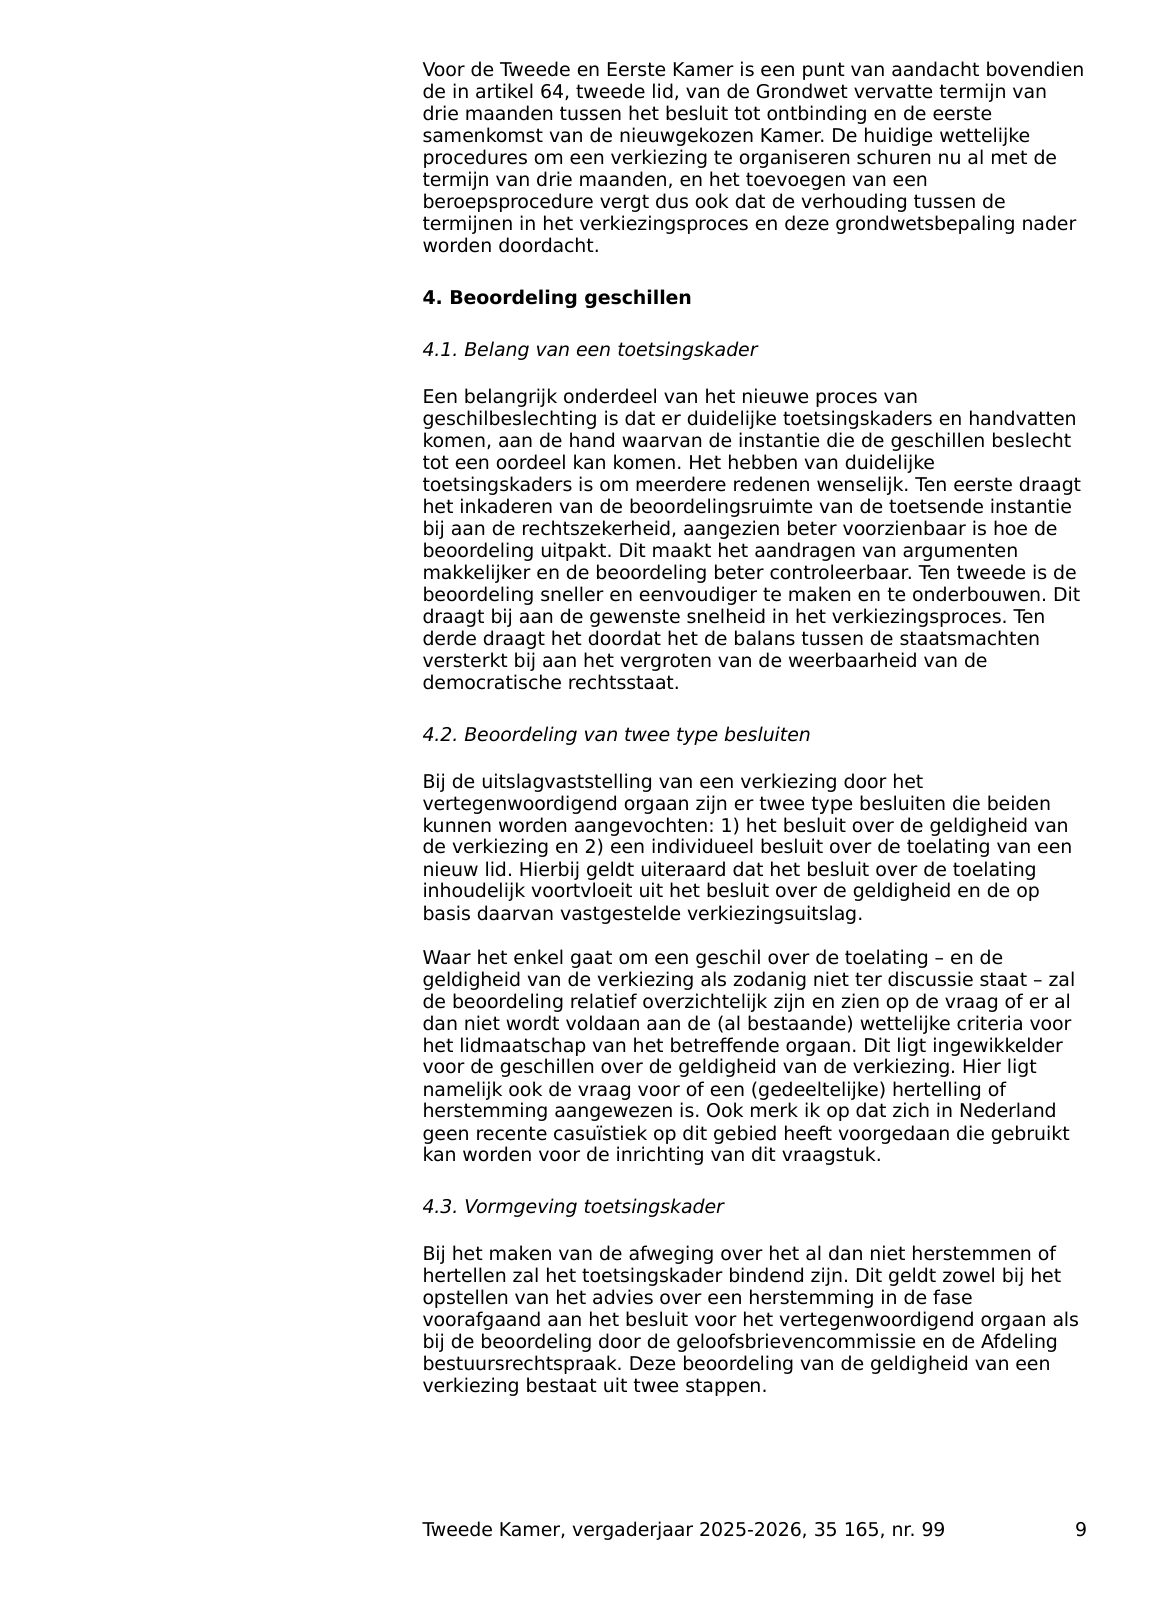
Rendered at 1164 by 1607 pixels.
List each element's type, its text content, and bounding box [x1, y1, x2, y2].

subtitle 4.1. Belang van een toetsingskader [422, 339, 1087, 361]
subtitle 4.3. Vormgeving toetsingskader [422, 1196, 1087, 1218]
text Bij de uitslagvaststelling van een verkiezing door het vertegenwoordigend orgaan zijn er twee type besluiten die beiden kunnen worden aangevochten: 1) het besluit over de geldigheid van de verkiezing en 2) een individueel besluit over de toelating van een nieuw lid. Hierbij geldt uiteraard dat het besluit over de toelating inhoudelijk voortvloeit uit het besluit over de geldigheid en de op basis daarvan vastgestelde verkiezingsuitslag. [422, 771, 1087, 924]
text Een belangrijk onderdeel van het nieuwe proces van geschilbeslechting is dat er duidelijke toetsingskaders en handvatten komen, aan de hand waarvan de instantie die de geschillen beslecht tot een oordeel kan komen. Het hebben van duidelijke toetsingskaders is om meerdere redenen wenselijk. Ten eerste draagt het inkaderen van de beoordelingsruimte van de toetsende instantie bij aan de rechtszekerheid, aangezien beter voorzienbaar is hoe de beoordeling uitpakt. Dit maakt het aandragen van argumenten makkelijker en de beoordeling beter controleerbaar. Ten tweede is de beoordeling sneller en eenvoudiger te maken en te onderbouwen. Dit draagt bij aan de gewenste snelheid in het verkiezingsproces. Ten derde draagt het doordat het de balans tussen de staatsmachten versterkt bij aan het vergroten van de weerbaarheid van de democratische rechtsstaat. [422, 386, 1087, 693]
text Bij het maken van de afweging over het al dan niet herstemmen of hertellen zal het toetsingskader bindend zijn. Dit geldt zowel bij het opstellen van het advies over een herstemming in de fase voorafgaand aan het besluit voor het vertegenwoordigend orgaan als bij de beoordeling door de geloofsbrievencommissie en de Afdeling bestuursrechtspraak. Deze beoordeling van de geldigheid van een verkiezing bestaat uit twee stappen. [422, 1243, 1087, 1397]
subtitle 4. Beoordeling geschillen [422, 287, 1087, 309]
text Waar het enkel gaat om een geschil over de toelating – en de geldigheid van de verkiezing als zodanig niet ter discussie staat – zal de beoordeling relatief overzichtelijk zijn en zien op de vraag of er al dan niet wordt voldaan aan de (al bestaande) wettelijke criteria voor het lidmaatschap van het betreffende orgaan. Dit ligt ingewikkelder voor de geschillen over de geldigheid van de verkiezing. Hier ligt namelijk ook de vraag voor of een (gedeeltelijke) hertelling of herstemming aangewezen is. Ook merk ik op dat zich in Nederland geen recente casuïstiek op dit gebied heeft voorgedaan die gebruikt kan worden voor de inrichting van dit vraagstuk. [422, 947, 1087, 1166]
text Voor de Tweede en Eerste Kamer is een punt van aandacht bovendien de in artikel 64, tweede lid, van de Grondwet vervatte termijn van drie maanden tussen het besluit tot ontbinding en de eerste samenkomst van de nieuwgekozen Kamer. De huidige wettelijke procedures om een verkiezing te organiseren schuren nu al met de termijn van drie maanden, en het toevoegen van een beroepsprocedure vergt dus ook dat de verhouding tussen de termijnen in het verkiezingsproces en deze grondwetsbepaling nader worden doordacht. [422, 59, 1087, 257]
subtitle 4.2. Beoordeling van twee type besluiten [422, 723, 1087, 746]
